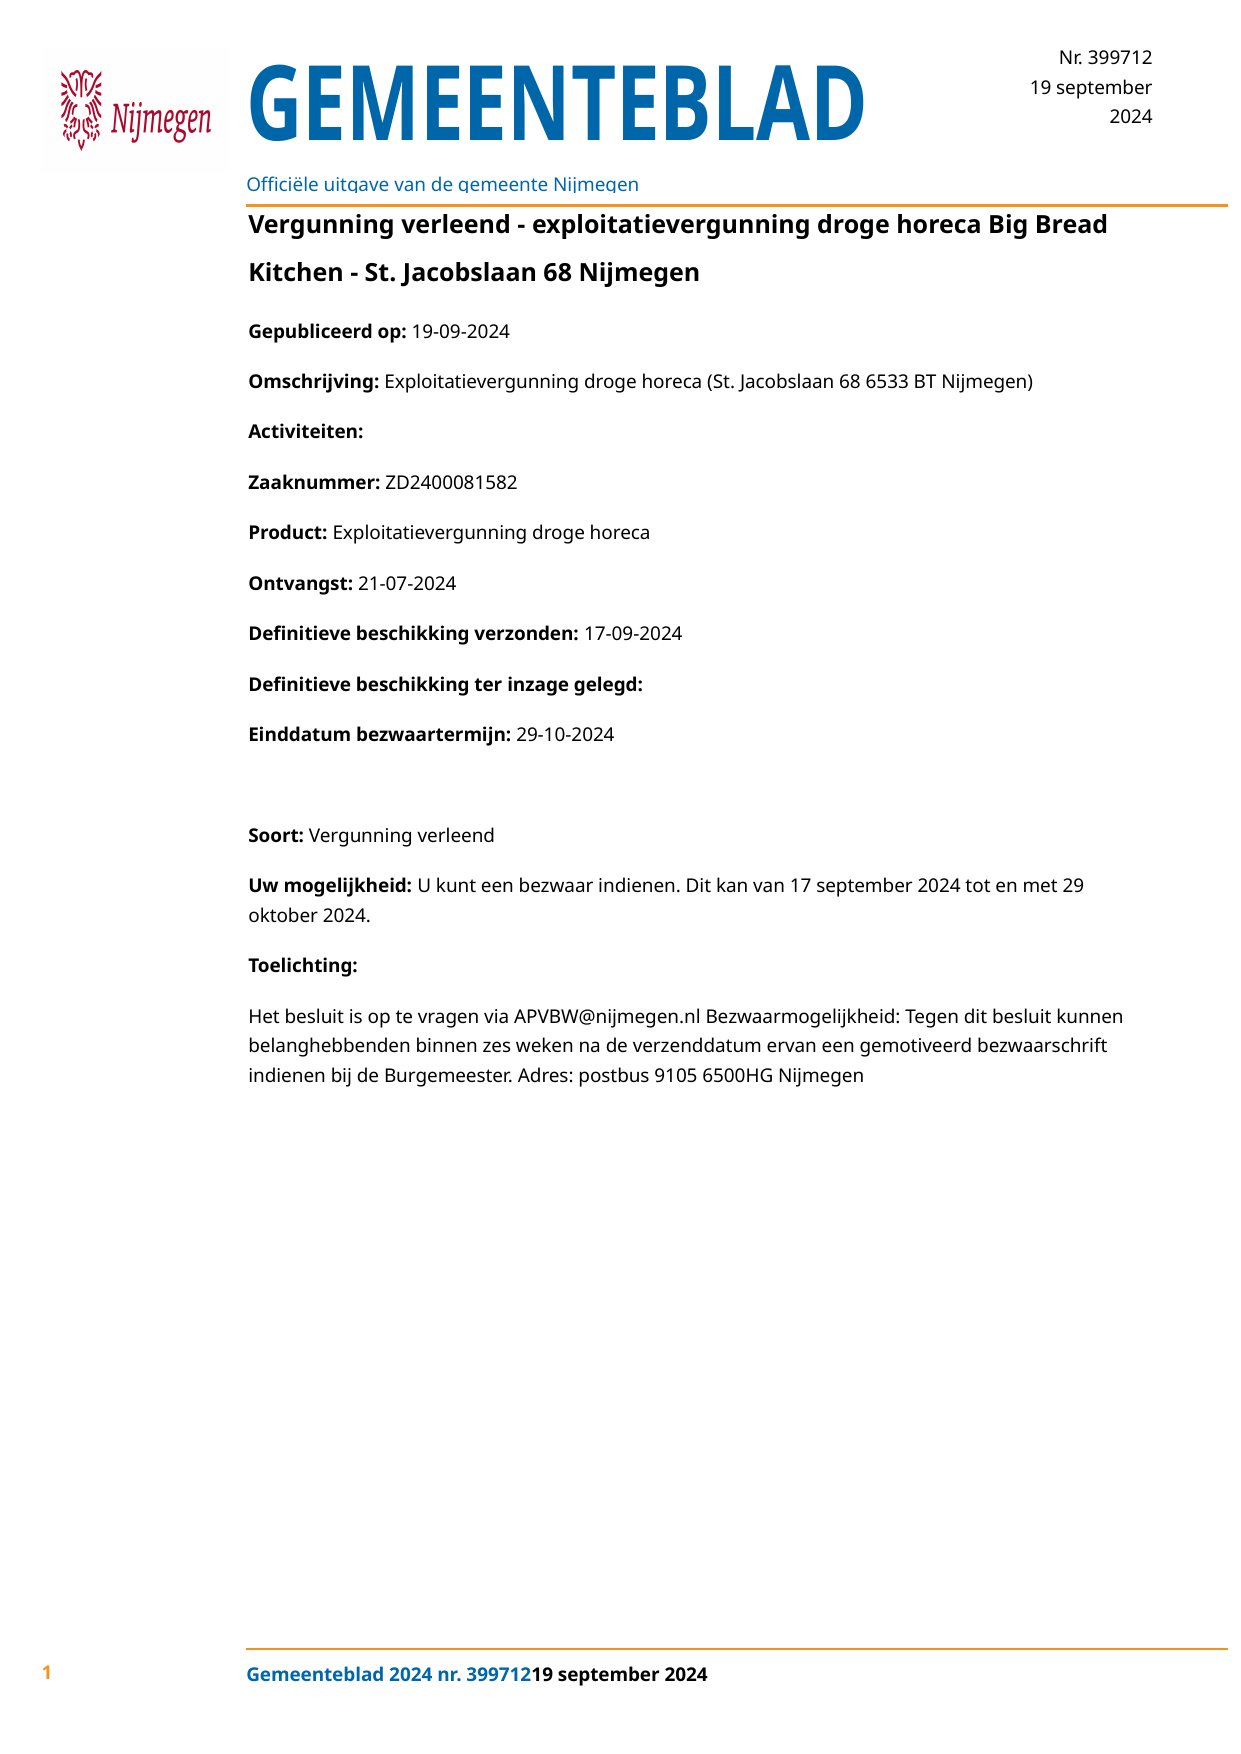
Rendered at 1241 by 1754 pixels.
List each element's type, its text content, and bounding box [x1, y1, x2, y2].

text Vergunning verleend - exploitatievergunning droge horeca Big Bread Kitchen - St. Jacobslaan 68 Nijmegen [248, 207, 1152, 288]
text Gepubliceerd op: 19-09-2024 [248, 318, 1152, 344]
text Definitieve beschikking ter inzage gelegd: [248, 671, 1152, 697]
text Zaaknummer: ZD2400081582 [248, 469, 1152, 495]
text Ontvangst: 21-07-2024 [248, 570, 1152, 596]
text Soort: Vergunning verleend [248, 822, 1152, 848]
text Uw mogelijkheid: U kunt een bezwaar indienen. Dit kan van 17 september 2024 tot en met 29 oktober 2024. [248, 872, 1152, 928]
text Einddatum bezwaartermijn: 29-10-2024 [248, 721, 1152, 747]
text Activiteiten: [248, 419, 1152, 444]
text Definitieve beschikking verzonden: 17-09-2024 [248, 620, 1152, 646]
text Product: Exploitatievergunning droge horeca [248, 519, 1152, 545]
text Het besluit is op te vragen via APVBW@nijmegen.nl Bezwaarmogelijkheid: Tegen dit besluit kunnen belanghebbenden binnen zes weken na de verzenddatum ervan een gemotiveerd bezwaarschrift indienen bij de Burgemeester. Adres: postbus 9105 6500HG Nijmegen [248, 1003, 1152, 1088]
text Toelichting: [248, 952, 1152, 978]
picture [41, 47, 231, 172]
text Omschrijving: Exploitatievergunning droge horeca (St. Jacobslaan 68 6533 BT Nijmegen) [248, 368, 1152, 394]
